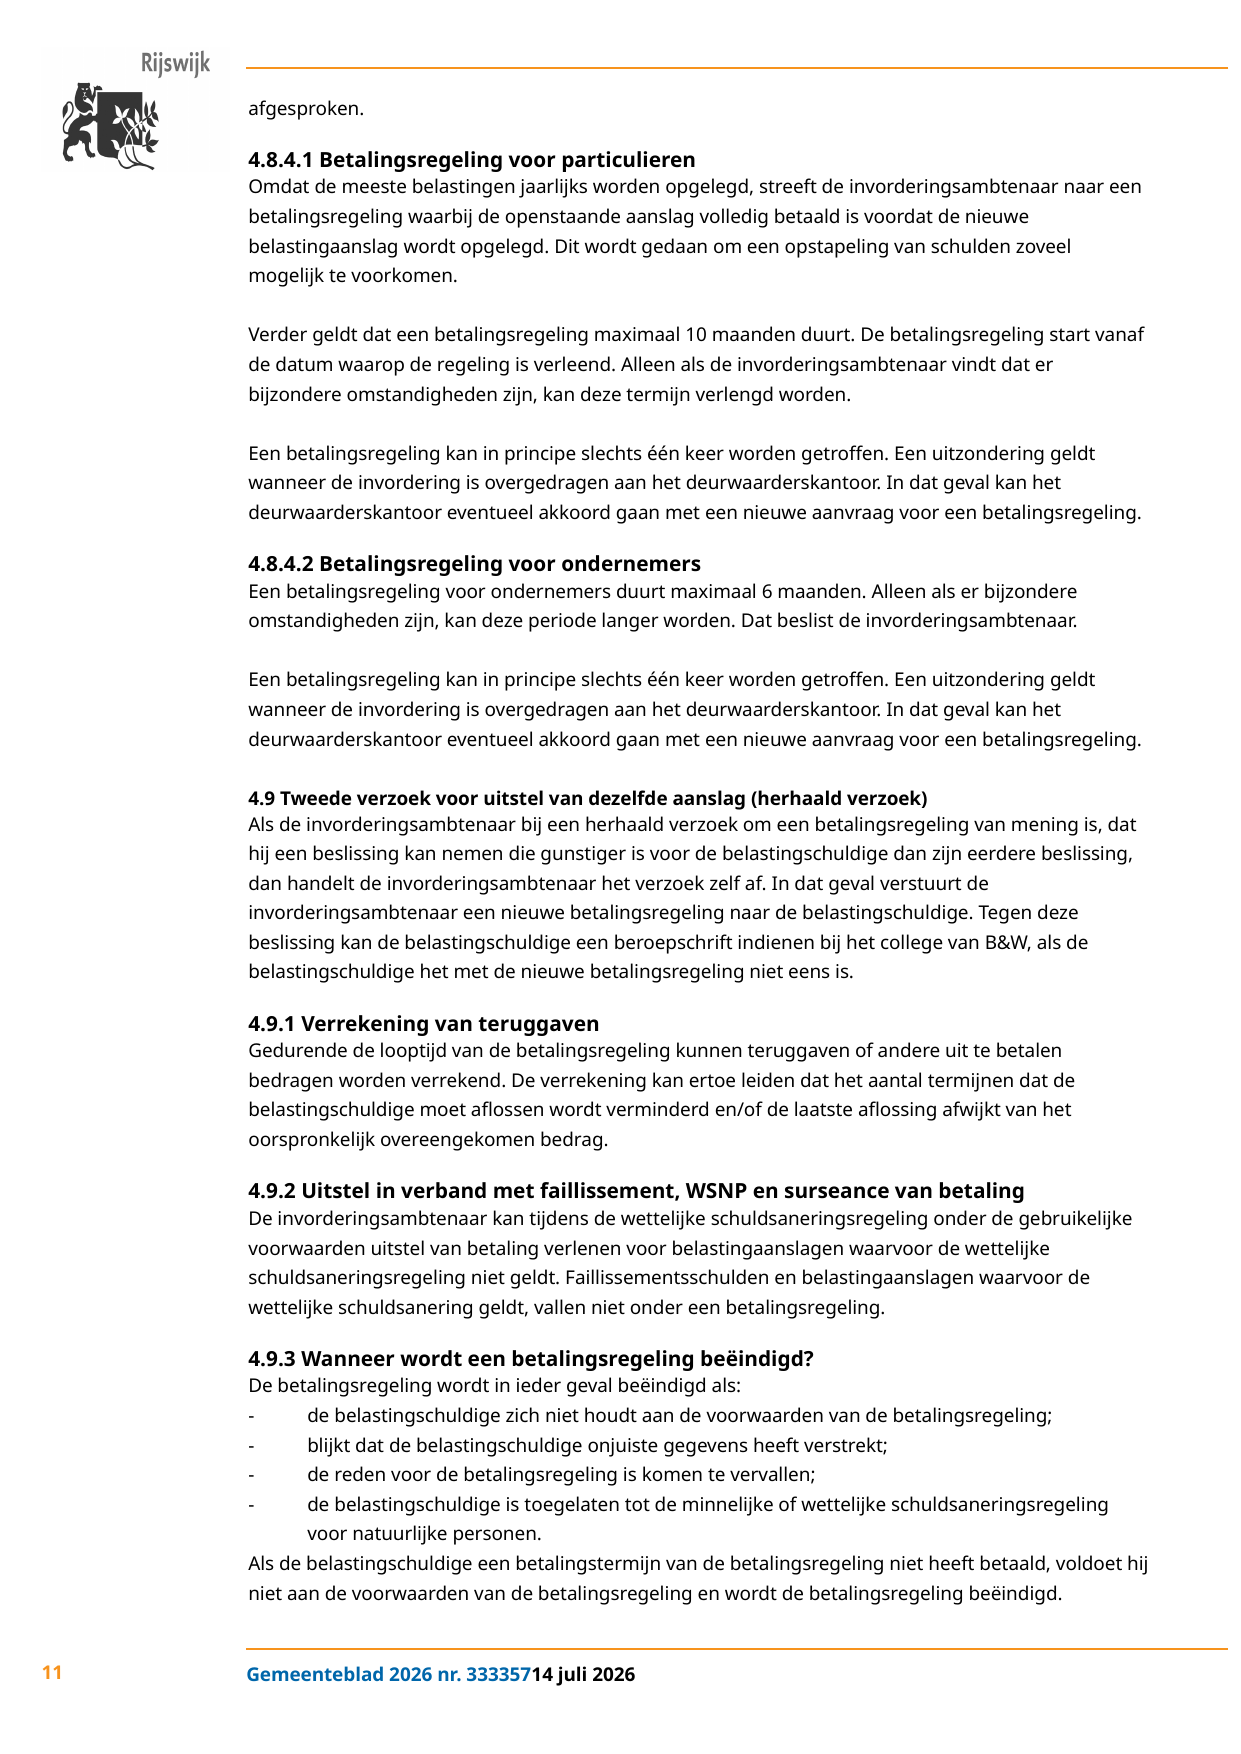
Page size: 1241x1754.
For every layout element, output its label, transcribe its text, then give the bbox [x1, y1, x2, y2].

text 4.9.3 Wanneer wordt een betalingsregeling beëindigd? [248, 1344, 1152, 1373]
text 4.8.4.1 Betalingsregeling voor particulieren [248, 145, 1152, 174]
text Verder geldt dat een betalingsregeling maximaal 10 maanden duurt. De betalingsregeling start vanaf de datum waarop de regeling is verleend. Alleen als de invorderingsambtenaar vindt dat er bijzondere omstandigheden zijn, kan deze termijn verlengd worden. [248, 322, 1152, 406]
text afgesproken. [248, 95, 1152, 121]
text Als de invorderingsambtenaar bij een herhaald verzoek om een betalingsregeling van mening is, dat hij een beslissing kan nemen die gunstiger is voor de belastingschuldige dan zijn eerdere beslissing, dan handelt de invorderingsambtenaar het verzoek zelf af. In dat geval verstuurt de invorderingsambtenaar een nieuwe betalingsregeling naar de belastingschuldige. Tegen deze beslissing kan de belastingschuldige een beroepschrift indienen bij het college van B&W, als de belastingschuldige het met de nieuwe betalingsregeling niet eens is. [248, 811, 1152, 984]
list de belastingschuldige zich niet houdt aan de voorwaarden van de betalingsregeling; [248, 1402, 1152, 1428]
text Gedurende de looptijd van de betalingsregeling kunnen teruggaven of andere uit te betalen bedragen worden verrekend. De verrekening kan ertoe leiden dat het aantal termijnen dat de belastingschuldige moet aflossen wordt verminderd en/of de laatste aflossing afwijkt van het oorspronkelijk overeengekomen bedrag. [248, 1037, 1152, 1152]
text Een betalingsregeling kan in principe slechts één keer worden getroffen. Een uitzondering geldt wanneer de invordering is overgedragen aan het deurwaarderskantoor. In dat geval kan het deurwaarderskantoor eventueel akkoord gaan met een nieuwe aanvraag voor een betalingsregeling. [248, 667, 1152, 752]
text Een betalingsregeling kan in principe slechts één keer worden getroffen. Een uitzondering geldt wanneer de invordering is overgedragen aan het deurwaarderskantoor. In dat geval kan het deurwaarderskantoor eventueel akkoord gaan met een nieuwe aanvraag voor een betalingsregeling. [248, 440, 1152, 525]
list blijkt dat de belastingschuldige onjuiste gegevens heeft verstrekt; [248, 1432, 1152, 1458]
text De invorderingsambtenaar kan tijdens de wettelijke schuldsaneringsregeling onder de gebruikelijke voorwaarden uitstel van betaling verlenen voor belastingaanslagen waarvoor de wettelijke schuldsaneringsregeling niet geldt. Faillissementsschulden en belastingaanslagen waarvoor de wettelijke schuldsanering geldt, vallen niet onder een betalingsregeling. [248, 1205, 1152, 1319]
text 4.8.4.2 Betalingsregeling voor ondernemers [248, 549, 1152, 578]
picture [41, 47, 231, 172]
text 4.9.2 Uitstel in verband met faillissement, WSNP en surseance van betaling [248, 1177, 1152, 1205]
text 4.9 Tweede verzoek voor uitstel van dezelfde aanslag (herhaald verzoek) [248, 785, 1152, 811]
text Een betalingsregeling voor ondernemers duurt maximaal 6 maanden. Alleen als er bijzondere omstandigheden zijn, kan deze periode langer worden. Dat beslist de invorderingsambtenaar. [248, 578, 1152, 633]
text 4.9.1 Verrekening van teruggaven [248, 1009, 1152, 1037]
text De betalingsregeling wordt in ieder geval beëindigd als: [248, 1373, 1152, 1398]
text Omdat de meeste belastingen jaarlijks worden opgelegd, streeft de invorderingsambtenaar naar een betalingsregeling waarbij de openstaande aanslag volledig betaald is voordat de nieuwe belastingaanslag wordt opgelegd. Dit wordt gedaan om een opstapeling van schulden zoveel mogelijk te voorkomen. [248, 174, 1152, 288]
text Als de belastingschuldige een betalingstermijn van de betalingsregeling niet heeft betaald, voldoet hij niet aan de voorwaarden van de betalingsregeling en wordt de betalingsregeling beëindigd. [248, 1550, 1152, 1606]
list de reden voor de betalingsregeling is komen te vervallen; [248, 1461, 1152, 1487]
list de belastingschuldige is toegelaten tot de minnelijke of wettelijke schuldsaneringsregeling voor natuurlijke personen. [248, 1491, 1152, 1546]
